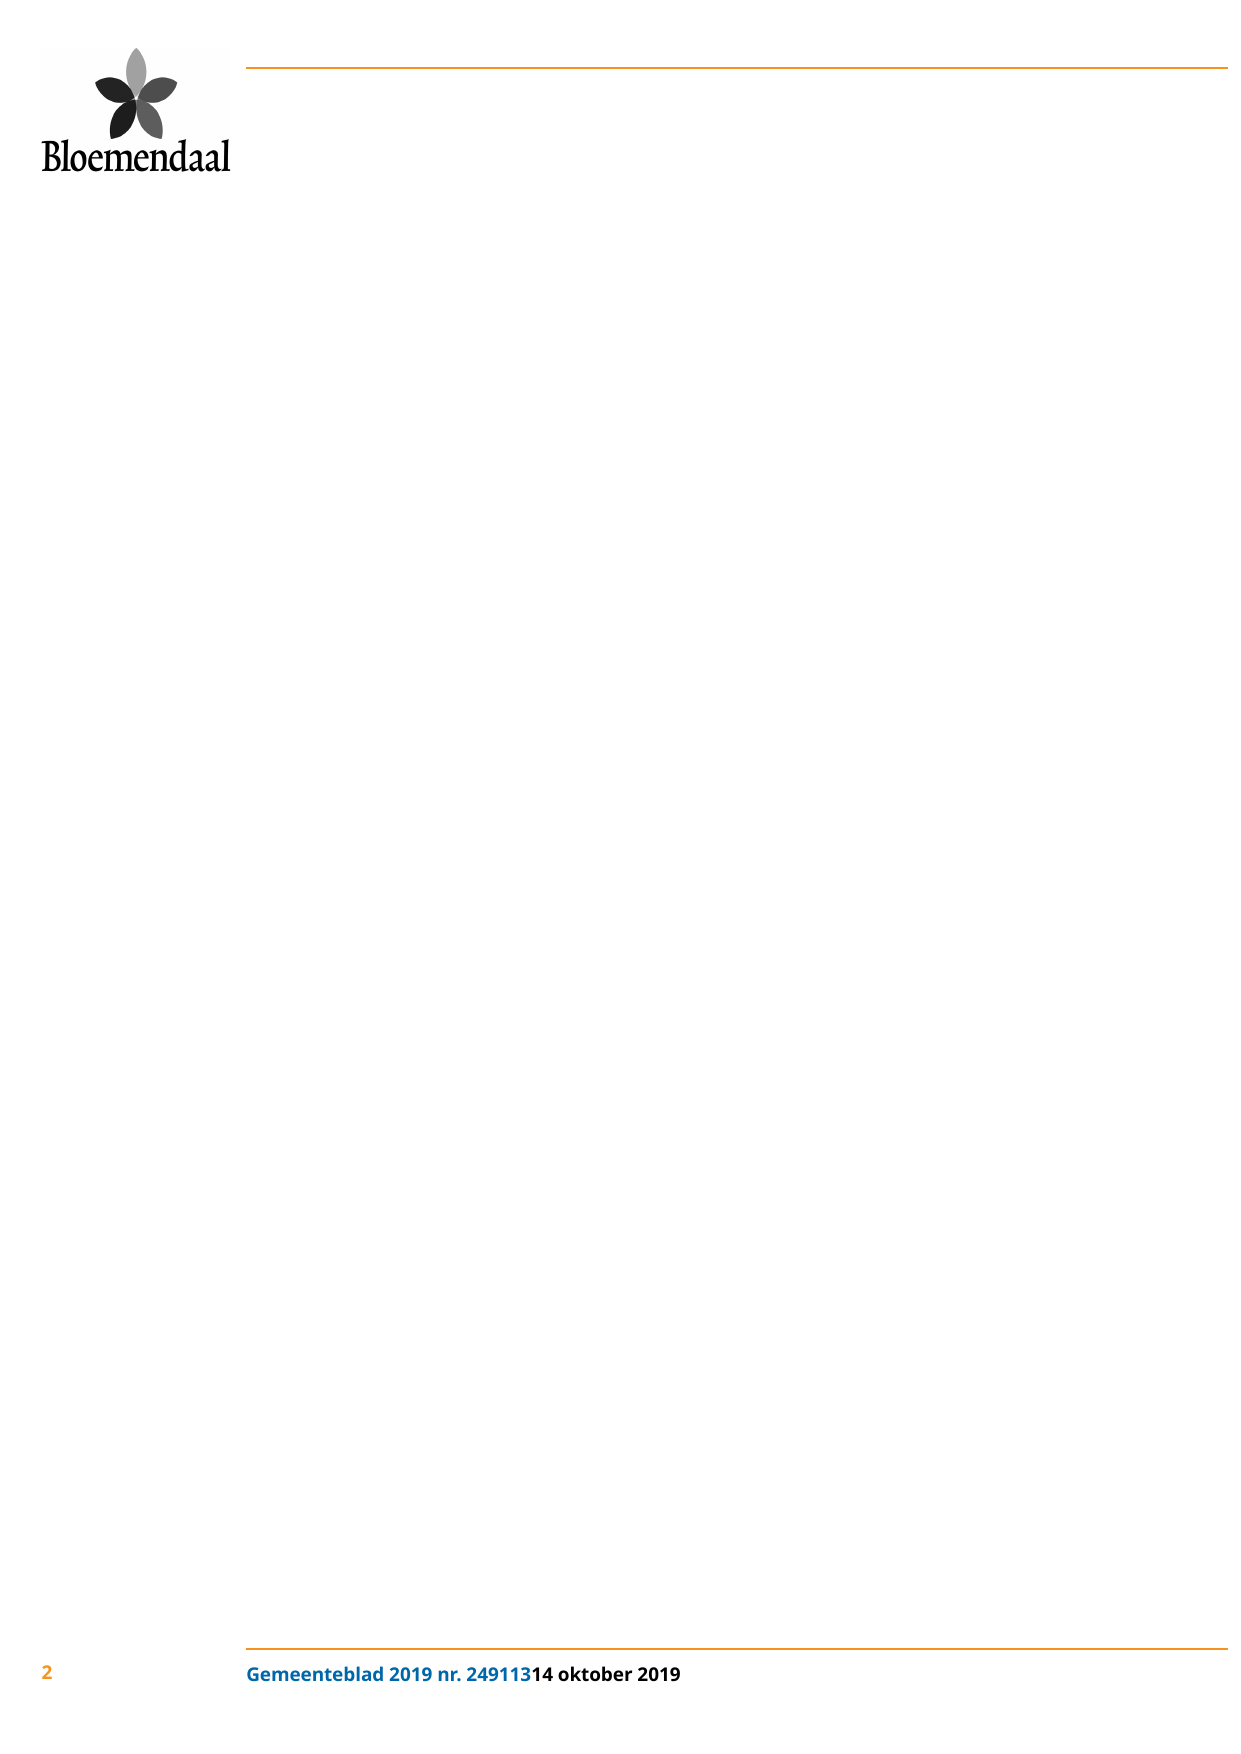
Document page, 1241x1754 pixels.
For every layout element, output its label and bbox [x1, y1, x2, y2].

picture [41, 47, 231, 172]
